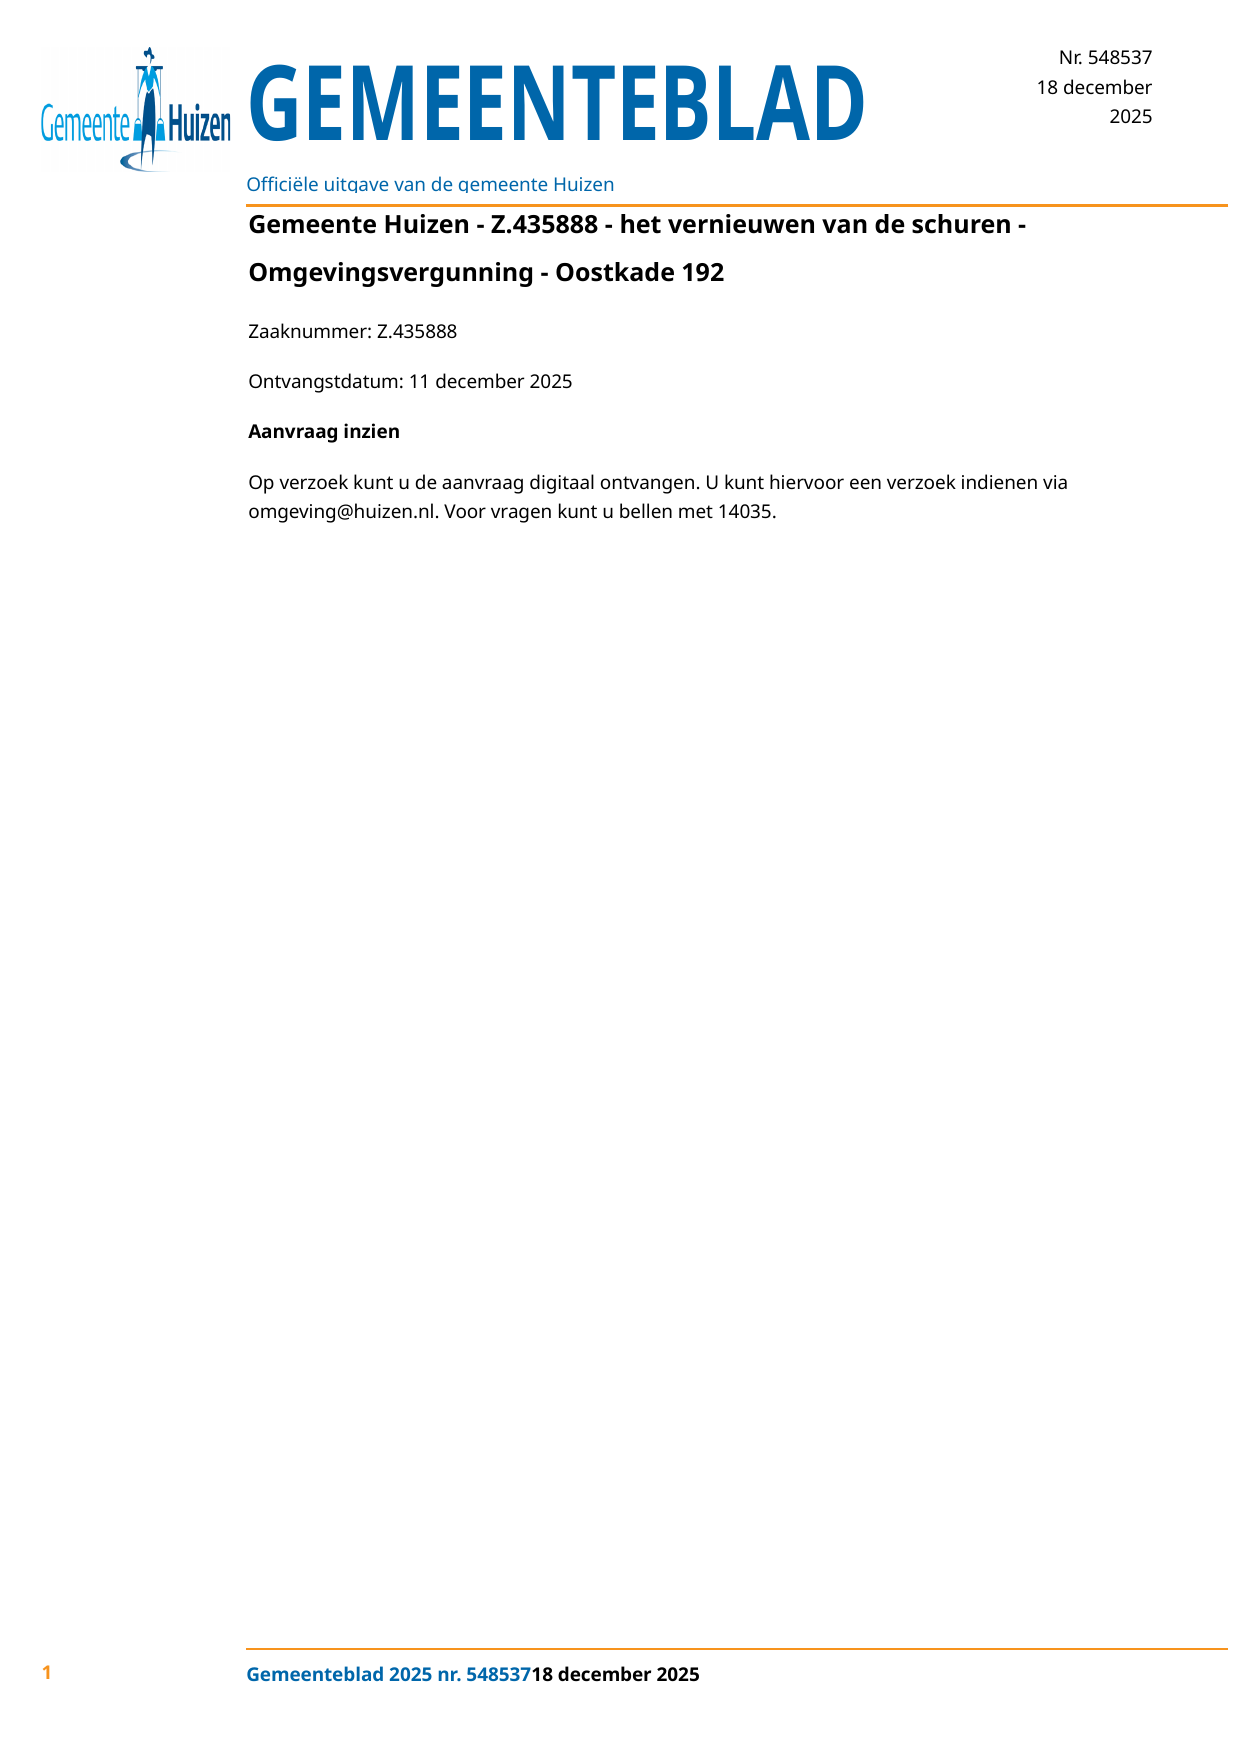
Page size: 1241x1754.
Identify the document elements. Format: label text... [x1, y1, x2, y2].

text Zaaknummer: Z.435888 [248, 318, 1152, 344]
text Aanvraag inzien [248, 419, 1152, 444]
picture [41, 47, 231, 172]
text Gemeente Huizen - Z.435888 - het vernieuwen van de schuren - Omgevingsvergunning - Oostkade 192 [248, 207, 1152, 288]
text Ontvangstdatum: 11 december 2025 [248, 368, 1152, 394]
text Op verzoek kunt u de aanvraag digitaal ontvangen. U kunt hiervoor een verzoek indienen via omgeving@huizen.nl. Voor vragen kunt u bellen met 14035. [248, 469, 1152, 524]
